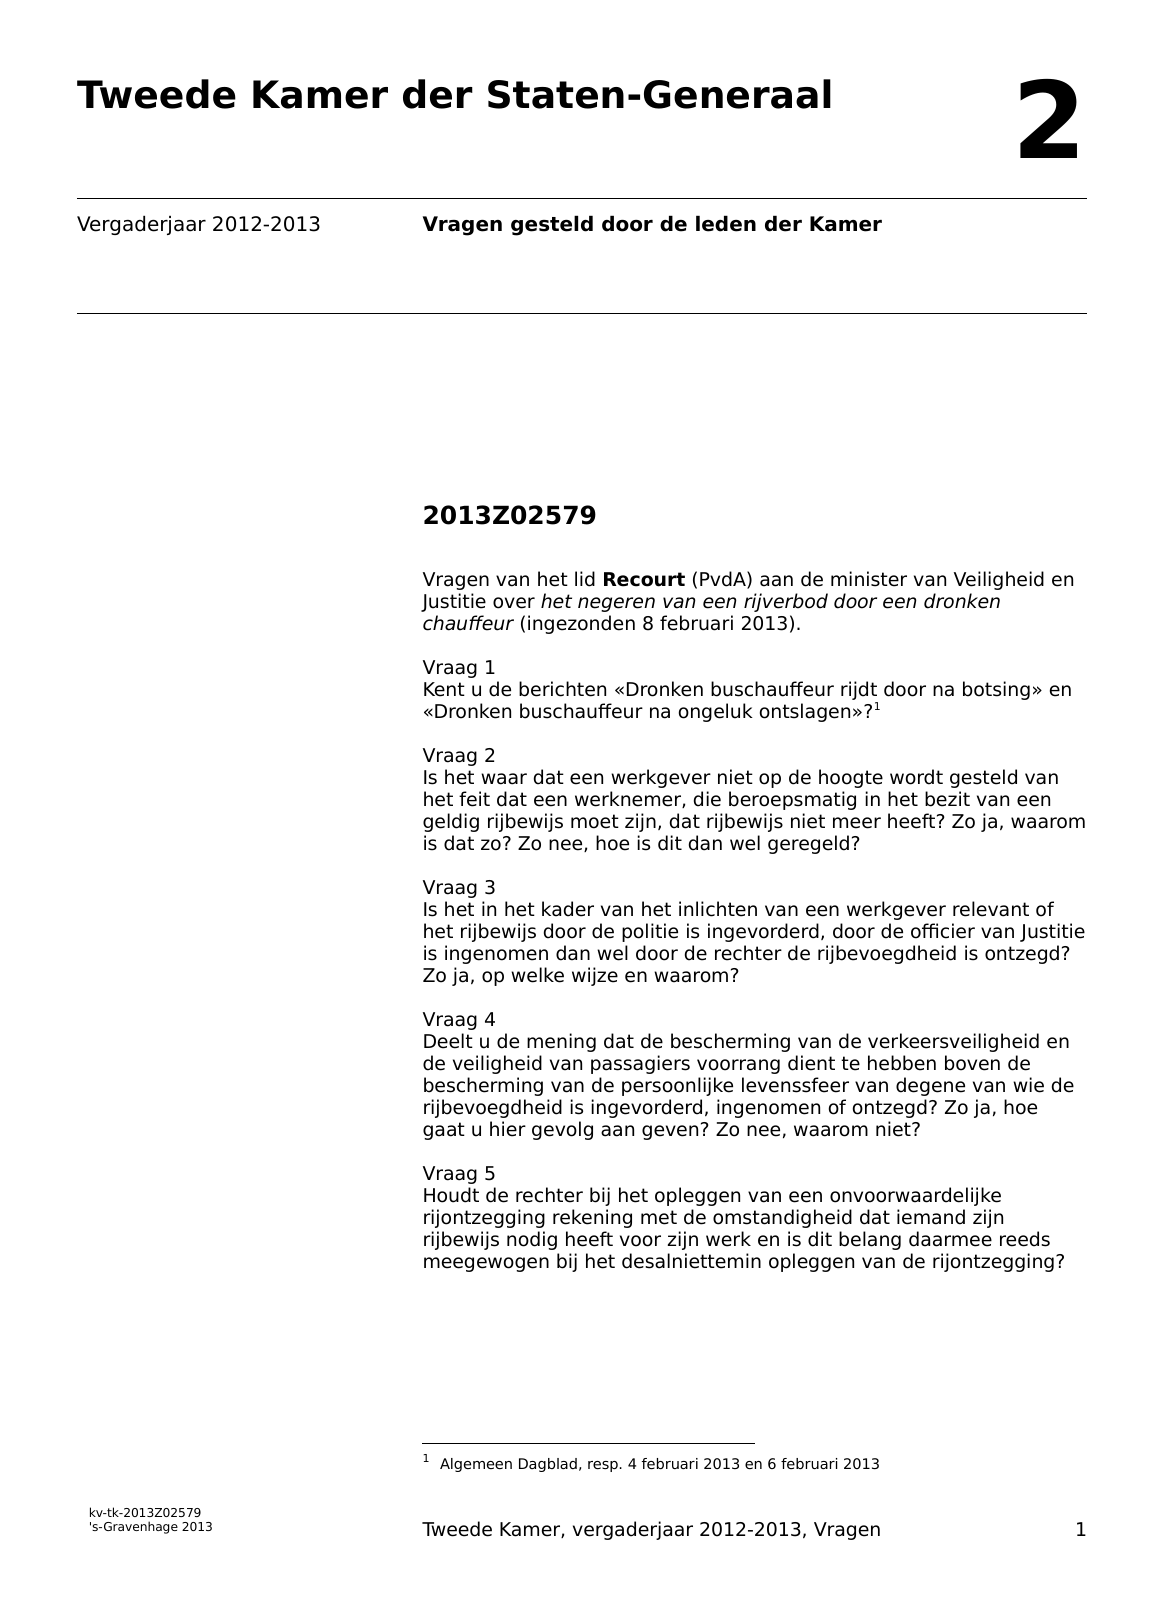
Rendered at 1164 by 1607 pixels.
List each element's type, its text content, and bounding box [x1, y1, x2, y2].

table_header Tweede Kamer der Staten-Generaal [77, 59, 886, 198]
text kv-tk-2013Z02579 [88, 1506, 323, 1520]
text Vraag 5 [422, 1163, 1087, 1185]
text Vraag 2 [422, 745, 1087, 767]
text Vraag 3 [422, 877, 1087, 899]
text 's-Gravenhage 2013 [88, 1520, 323, 1534]
table_cell Vergaderjaar 2012-2013 [77, 199, 422, 313]
text Houdt de rechter bij het opleggen van een onvoorwaardelijke rijontzegging rekening met de omstandigheid dat iemand zijn rijbewijs nodig heeft voor zijn werk en is dit belang daarmee reeds meegewogen bij het desalniettemin opleggen van de rijontzegging? [422, 1185, 1087, 1273]
table_header 2 [886, 59, 1087, 198]
text Vragen van het lid Recourt (PvdA) aan de minister van Veiligheid en Justitie over het negeren van een rijverbod door een dronken chauffeur (ingezonden 8 februari 2013). [422, 569, 1087, 635]
text Vraag 1 [422, 657, 1087, 679]
text Vraag 4 [422, 1009, 1087, 1031]
text Is het waar dat een werkgever niet op de hoogte wordt gesteld van het feit dat een werknemer, die beroepsmatig in het bezit van een geldig rijbewijs moet zijn, dat rijbewijs niet meer heeft? Zo ja, waarom is dat zo? Zo nee, hoe is dit dan wel geregeld? [422, 767, 1087, 855]
text Deelt u de mening dat de bescherming van de verkeersveiligheid en de veiligheid van passagiers voorrang dient te hebben boven de bescherming van de persoonlijke levenssfeer van degene van wie de rijbevoegdheid is ingevorderd, ingenomen of ontzegd? Zo ja, hoe gaat u hier gevolg aan geven? Zo nee, waarom niet? [422, 1031, 1087, 1141]
text Is het in het kader van het inlichten van een werkgever relevant of het rijbewijs door de politie is ingevorderd, door de officier van Justitie is ingenomen dan wel door de rechter de rijbevoegdheid is ontzegd? Zo ja, op welke wijze en waarom? [422, 899, 1087, 987]
table_cell Vragen gesteld door de leden der Kamer [422, 199, 1087, 313]
text Algemeen Dagblad, resp. 4 februari 2013 en 6 februari 2013 [422, 1452, 1087, 1474]
text Kent u de berichten «Dronken buschauffeur rijdt door na botsing» en «Dronken buschauffeur na ongeluk ontslagen»? [422, 679, 1087, 723]
text 2013Z02579 [422, 501, 1087, 531]
